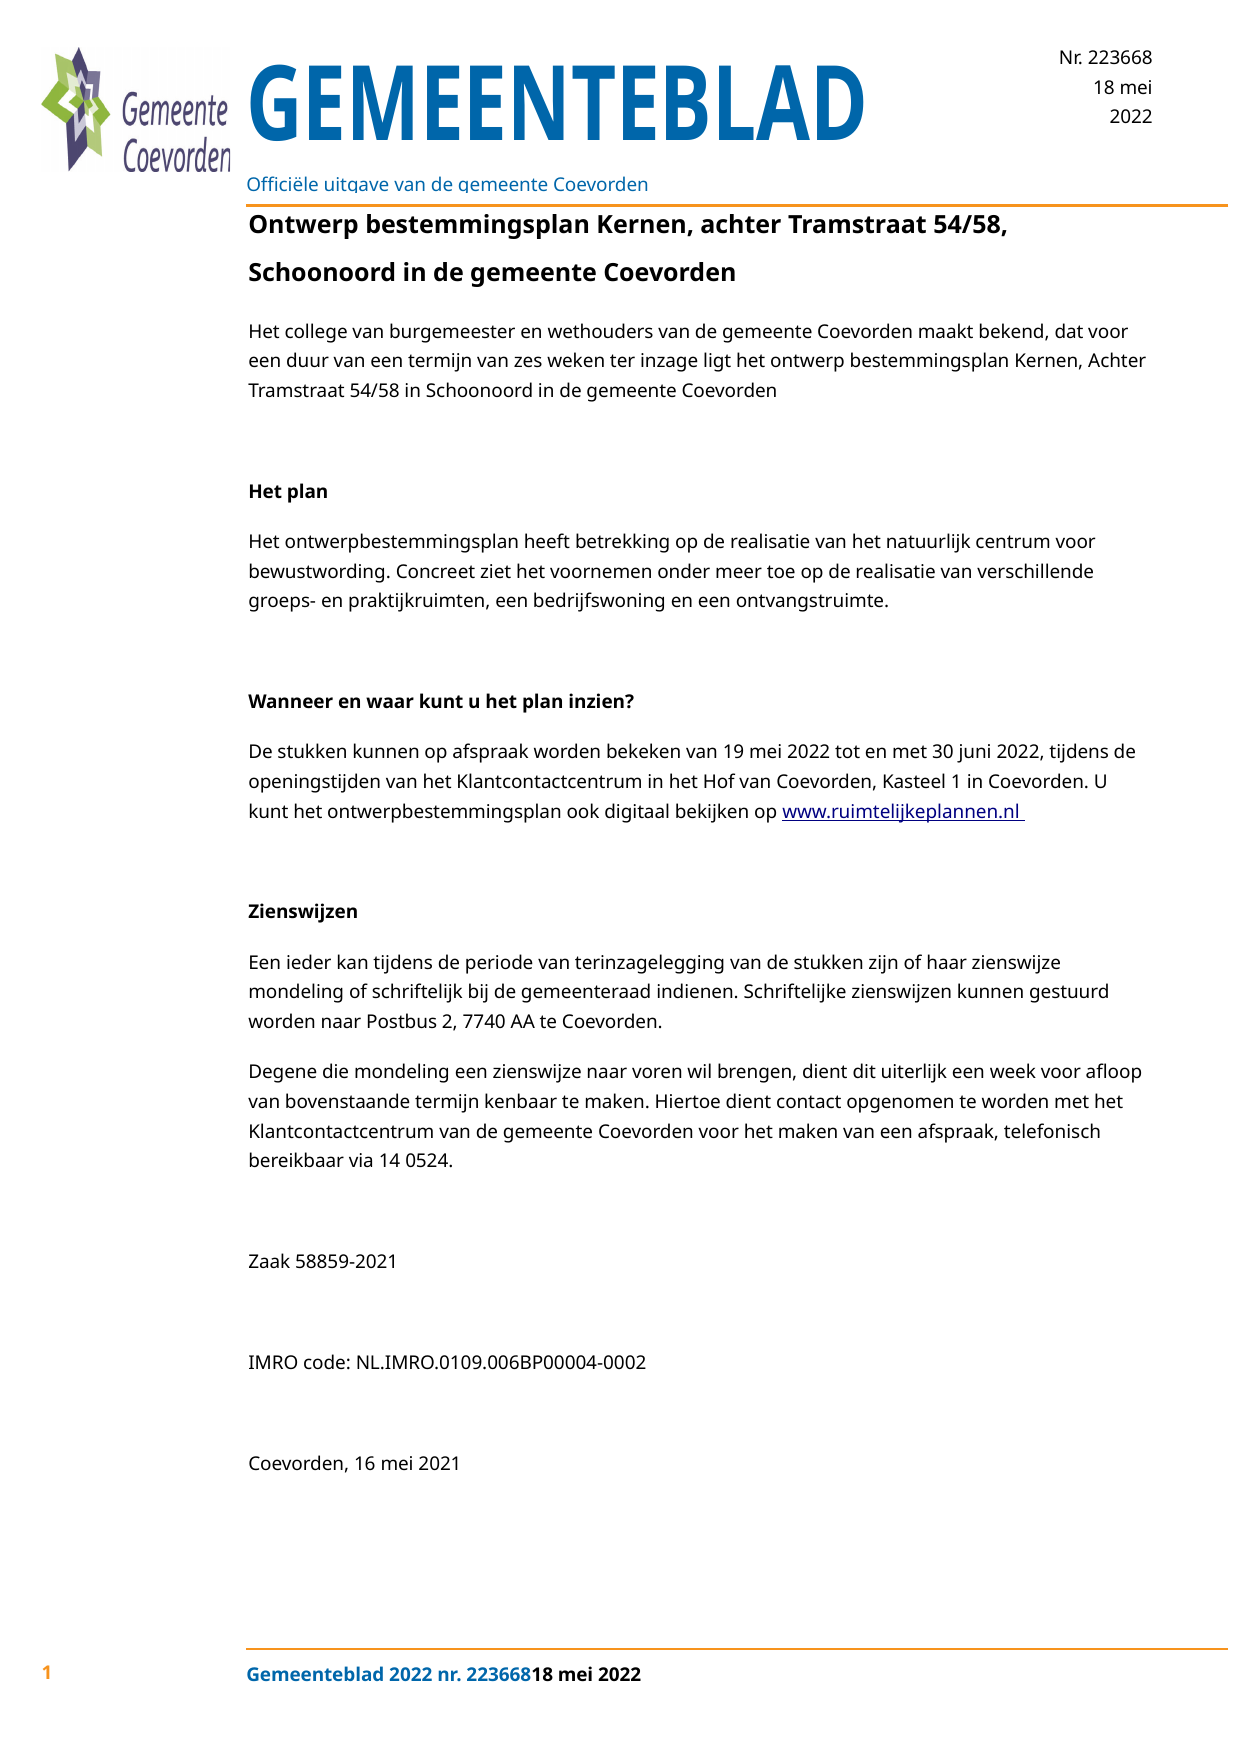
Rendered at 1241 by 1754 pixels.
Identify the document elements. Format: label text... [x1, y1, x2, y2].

text Een ieder kan tijdens de periode van terinzagelegging van de stukken zijn of haar zienswijze mondeling of schriftelijk bij de gemeenteraad indienen. Schriftelijke zienswijzen kunnen gestuurd worden naar Postbus 2, 7740 AA te Coevorden. [248, 949, 1152, 1034]
text Coevorden, 16 mei 2021 [248, 1450, 1152, 1476]
text Zienswijzen [248, 899, 1152, 924]
text Het college van burgemeester en wethouders van de gemeente Coevorden maakt bekend, dat voor een duur van een termijn van zes weken ter inzage ligt het ontwerp bestemmingsplan Kernen, Achter Tramstraat 54/58 in Schoonoord in de gemeente Coevorden [248, 318, 1152, 403]
text Zaak 58859-2021 [248, 1248, 1152, 1274]
text Ontwerp bestemmingsplan Kernen, achter Tramstraat 54/58, Schoonoord in de gemeente Coevorden [248, 207, 1152, 288]
text Degene die mondeling een zienswijze naar voren wil brengen, dient dit uiterlijk een week voor afloop van bovenstaande termijn kenbaar te maken. Hiertoe dient contact opgenomen te worden met het Klantcontactcentrum van de gemeente Coevorden voor het maken van een afspraak, telefonisch bereikbaar via 14 0524. [248, 1059, 1152, 1173]
text Het ontwerpbestemmingsplan heeft betrekking op de realisatie van het natuurlijk centrum voor bewustwording. Concreet ziet het voornemen onder meer toe op de realisatie van verschillende groeps- en praktijkruimten, een bedrijfswoning en een ontvangstruimte. [248, 528, 1152, 613]
text IMRO code: NL.IMRO.0109.006BP00004-0002 [248, 1349, 1152, 1375]
picture [41, 47, 231, 172]
text Het plan [248, 478, 1152, 504]
text De stukken kunnen op afspraak worden bekeken van 19 mei 2022 tot en met 30 juni 2022, tijdens de openingstijden van het Klantcontactcentrum in het Hof van Coevorden, Kasteel 1 in Coevorden. U kunt het ontwerpbestemmingsplan ook digitaal bekijken op www.ruimtelijkeplannen.nl [248, 739, 1152, 824]
text Wanneer en waar kunt u het plan inzien? [248, 688, 1152, 714]
